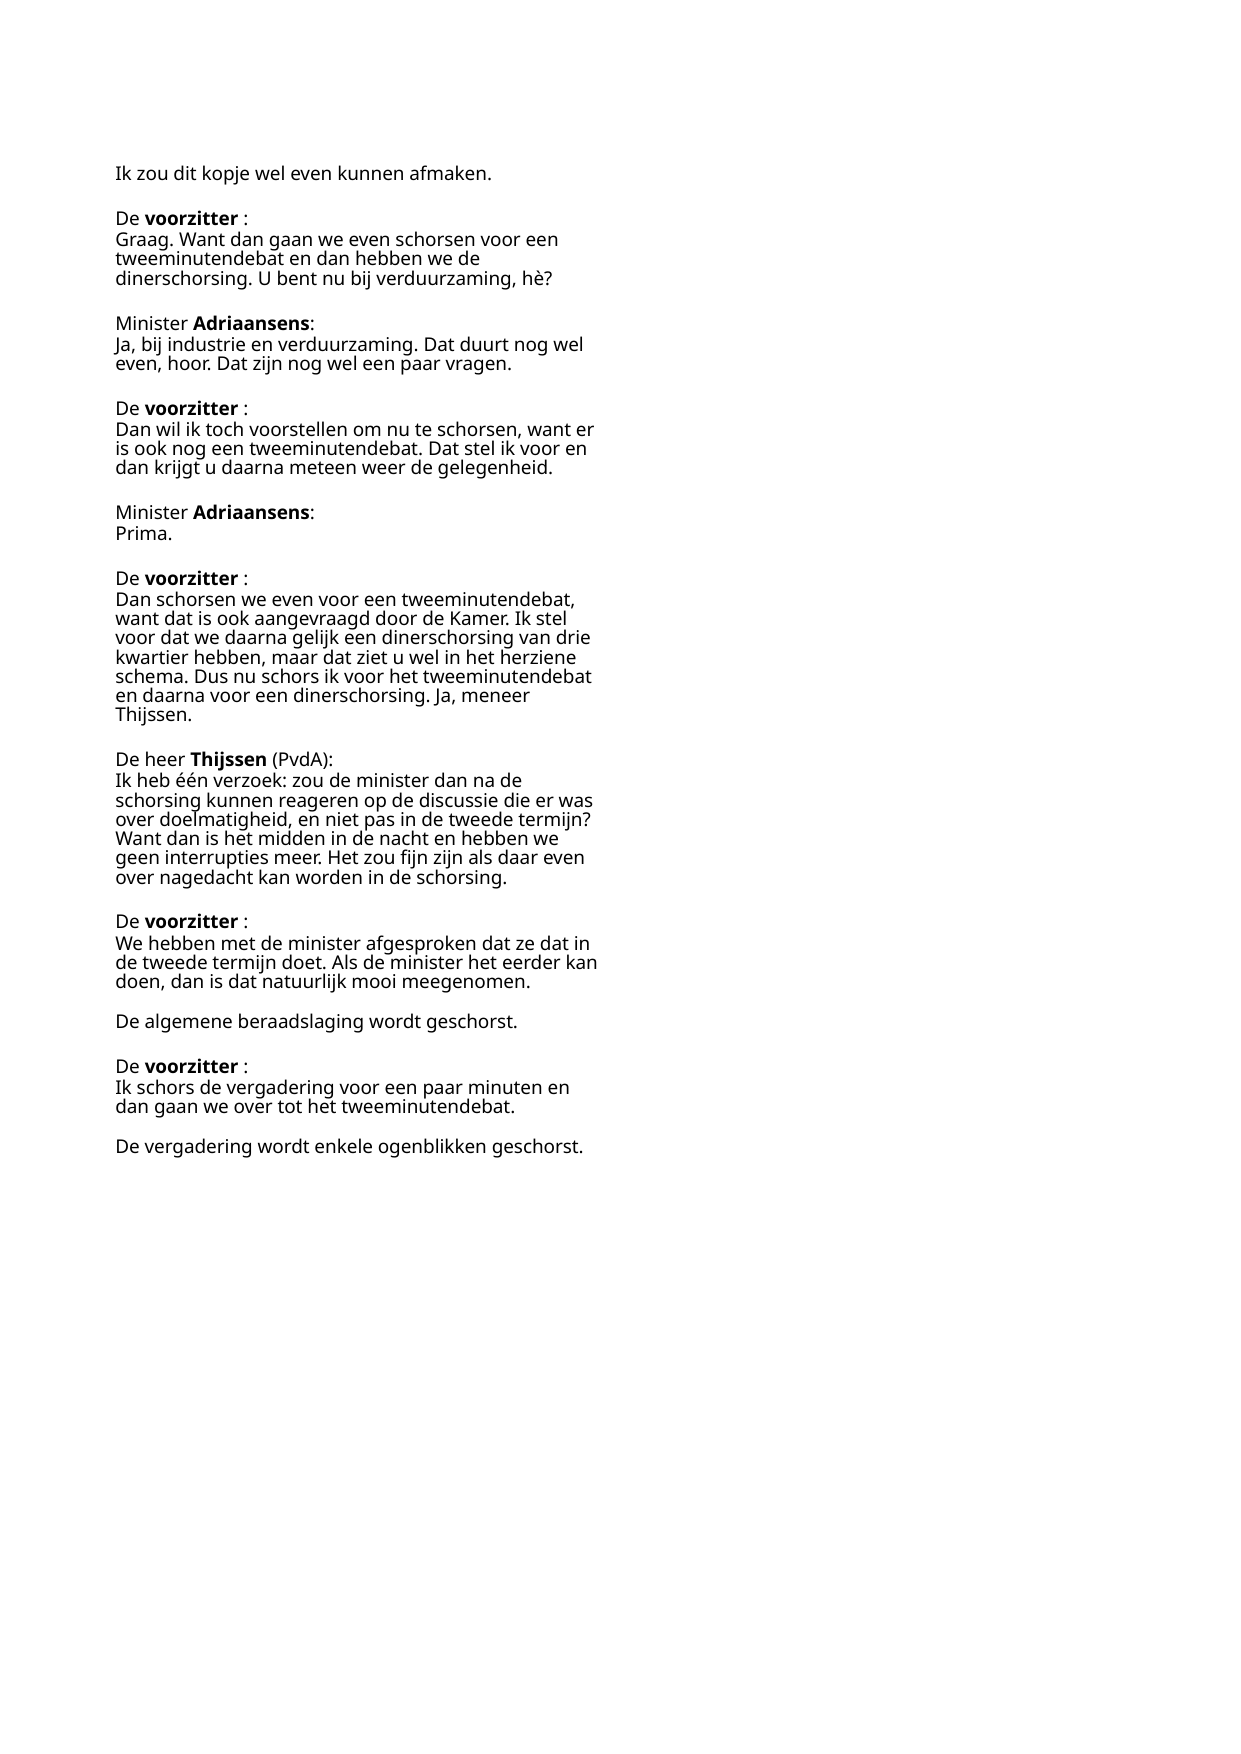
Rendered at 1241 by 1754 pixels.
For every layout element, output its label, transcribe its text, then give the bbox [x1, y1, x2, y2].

text Ik heb één verzoek: zou de minister dan na de schorsing kunnen reageren op de discussie die er was over doelmatigheid, en niet pas in de tweede termijn? Want dan is het midden in de nacht en hebben we geen interrupties meer. Het zou fijn zijn als daar even over nagedacht kan worden in de schorsing. [115, 772, 605, 888]
text Graag. Want dan gaan we even schorsen voor een tweeminutendebat en dan hebben we de dinerschorsing. U bent nu bij verduurzaming, hè? [115, 231, 605, 289]
text We hebben met de minister afgesproken dat ze dat in de tweede termijn doet. Als de minister het eerder kan doen, dan is dat natuurlijk mooi meegenomen. [115, 934, 605, 992]
text De voorzitter : [115, 565, 605, 591]
text Dan wil ik toch voorstellen om nu te schorsen, want er is ook nog een tweeminutendebat. Dat stel ik voor en dan krijgt u daarna meteen weer de gelegenheid. [115, 421, 605, 478]
text Dan schorsen we even voor een tweeminutendebat, want dat is ook aangevraagd door de Kamer. Ik stel voor dat we daarna gelijk een dinerschorsing van drie kwartier hebben, maar dat ziet u wel in het herziene schema. Dus nu schors ik voor het tweeminutendebat en daarna voor een dinerschorsing. Ja, meneer Thijssen. [115, 591, 605, 726]
text De voorzitter : [115, 395, 605, 421]
text Ik zou dit kopje wel even kunnen afmaken. [115, 165, 605, 184]
text Prima. [115, 525, 605, 544]
text Minister Adriaansens: [115, 310, 605, 336]
text De vergadering wordt enkele ogenblikken geschorst. [115, 1138, 605, 1158]
text Minister Adriaansens: [115, 499, 605, 525]
text De voorzitter : [115, 909, 605, 934]
text De algemene beraadslaging wordt geschorst. [115, 1013, 605, 1032]
text Ik schors de vergadering voor een paar minuten en dan gaan we over tot het tweeminutendebat. [115, 1079, 605, 1117]
text De heer Thijssen (PvdA): [115, 747, 605, 772]
text Ja, bij industrie en verduurzaming. Dat duurt nog wel even, hoor. Dat zijn nog wel een paar vragen. [115, 336, 605, 374]
text De voorzitter : [115, 1053, 605, 1079]
text De voorzitter : [115, 205, 605, 231]
